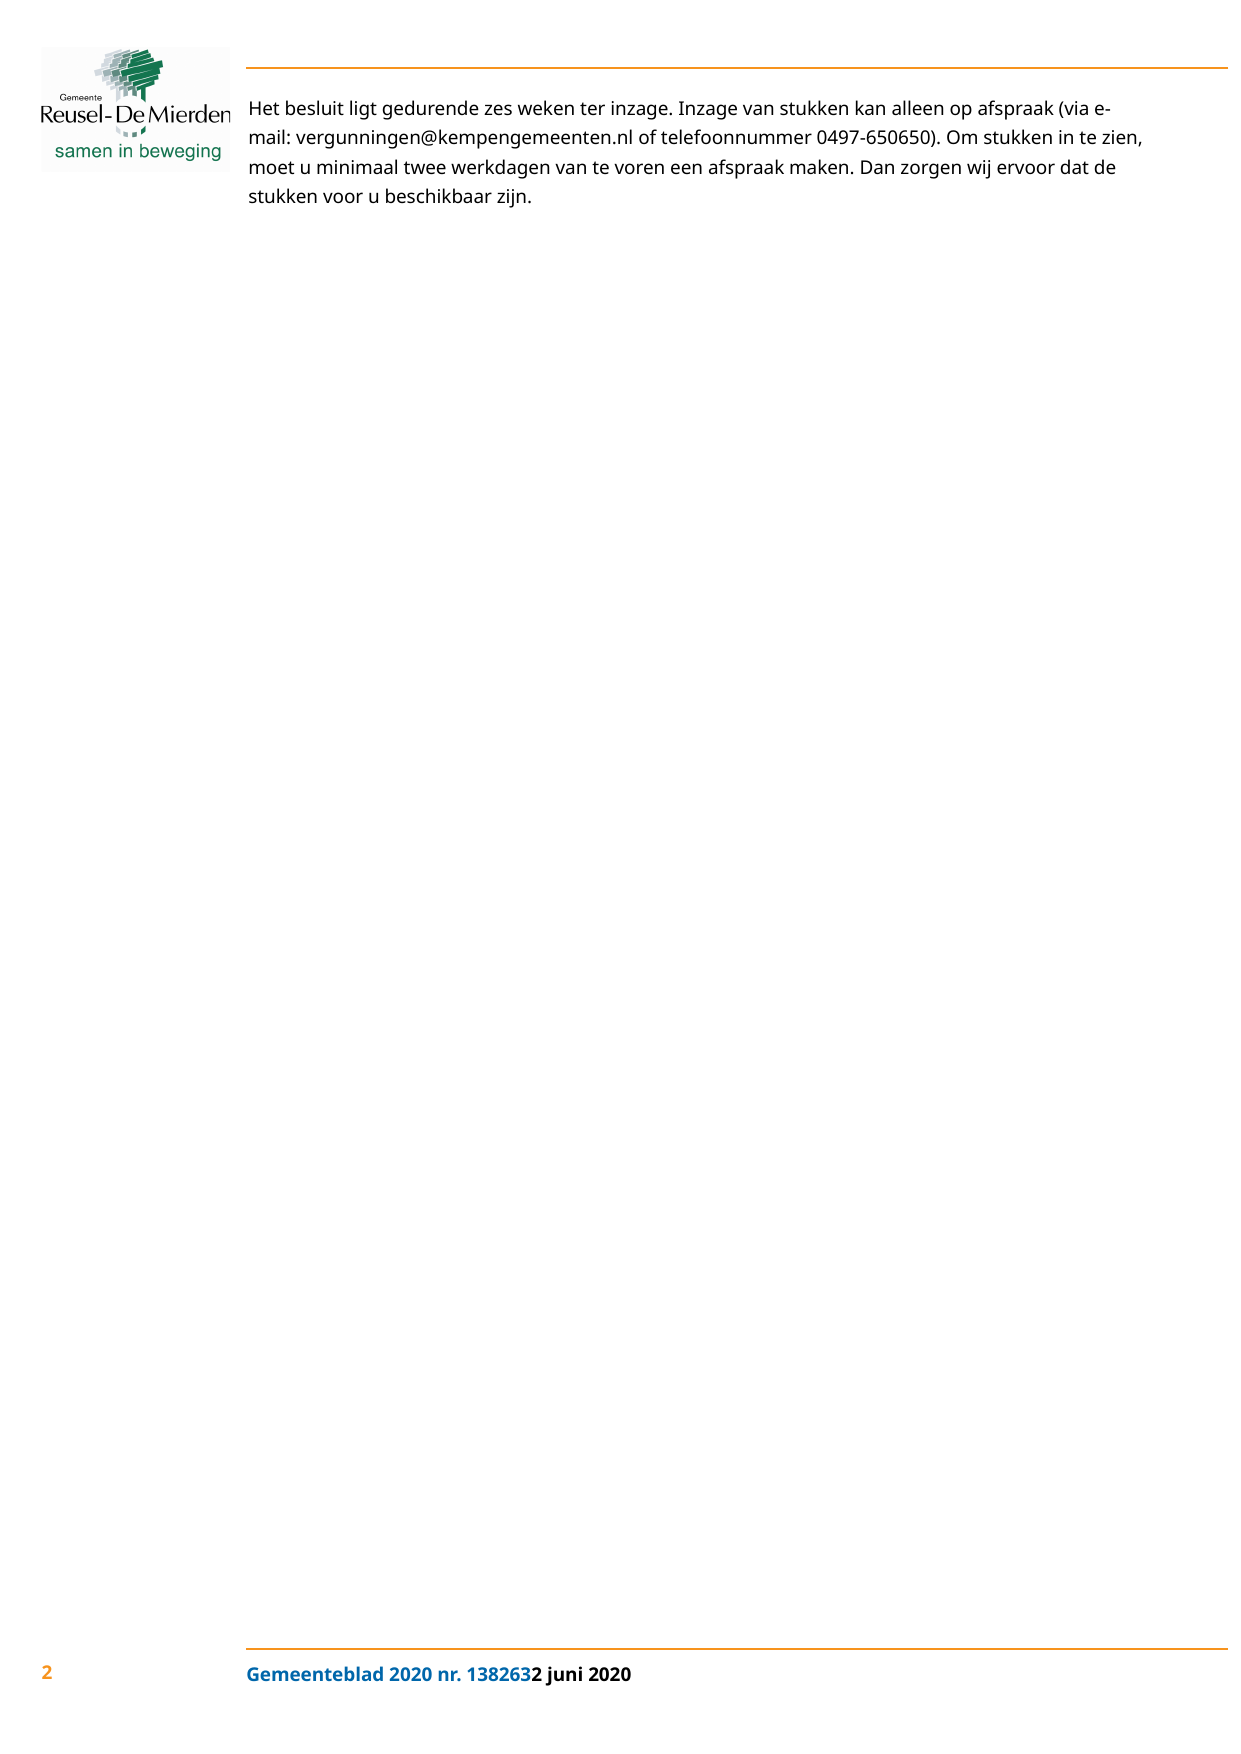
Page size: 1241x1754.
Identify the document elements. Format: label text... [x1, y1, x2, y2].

text Het besluit ligt gedurende zes weken ter inzage. Inzage van stukken kan alleen op afspraak (via e-mail: vergunningen@kempengemeenten.nl of telefoonnummer 0497-650650). Om stukken in te zien, moet u minimaal twee werkdagen van te voren een afspraak maken. Dan zorgen wij ervoor dat de stukken voor u beschikbaar zijn. [248, 95, 1152, 209]
picture [41, 47, 231, 172]
